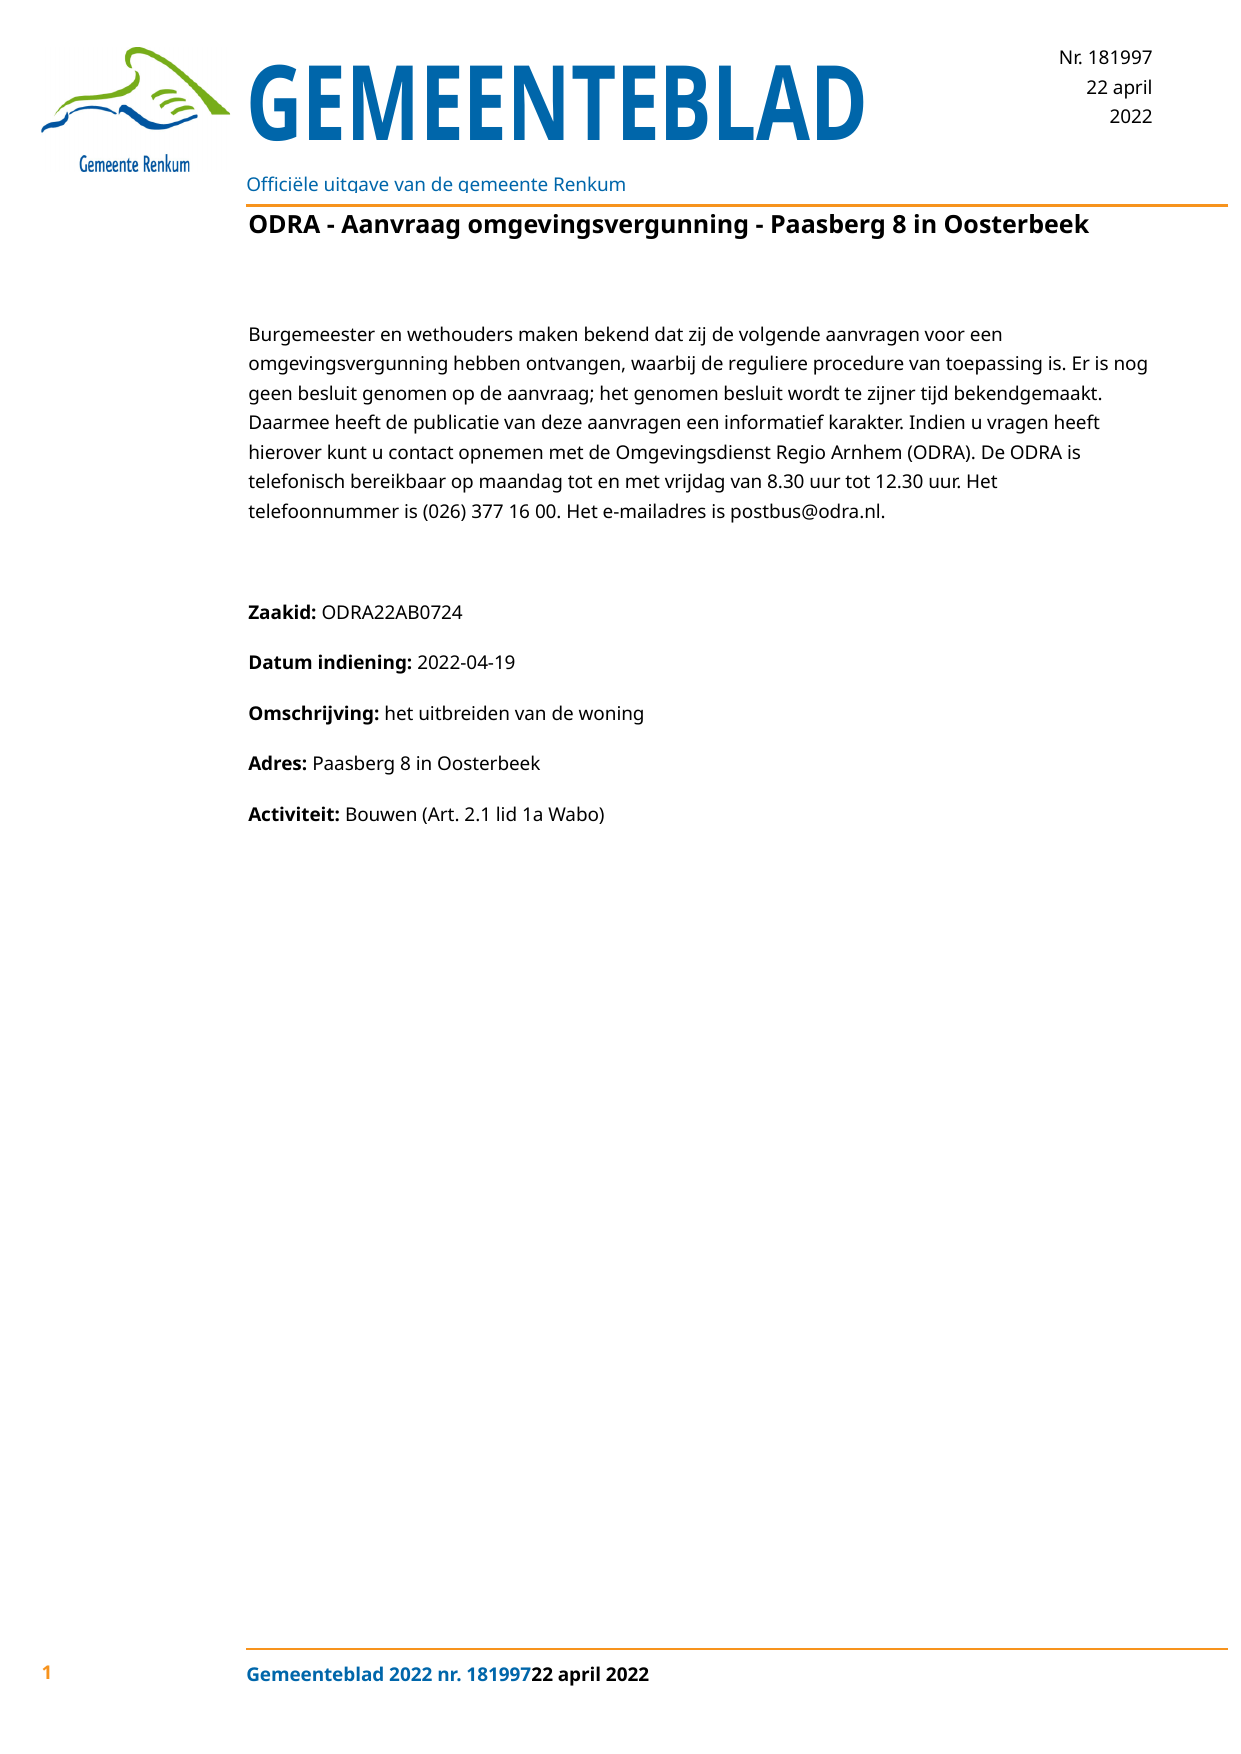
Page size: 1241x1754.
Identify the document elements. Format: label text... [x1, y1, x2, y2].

text Omschrijving: het uitbreiden van de woning [248, 700, 1152, 726]
text Datum indiening: 2022-04-19 [248, 649, 1152, 675]
text Burgemeester en wethouders maken bekend dat zij de volgende aanvragen voor een omgevingsvergunning hebben ontvangen, waarbij de reguliere procedure van toepassing is. Er is nog geen besluit genomen op de aanvraag; het genomen besluit wordt te zijner tijd bekendgemaakt. Daarmee heeft de publicatie van deze aanvragen een informatief karakter. Indien u vragen heeft hierover kunt u contact opnemen met de Omgevingsdienst Regio Arnhem (ODRA). De ODRA is telefonisch bereikbaar op maandag tot en met vrijdag van 8.30 uur tot 12.30 uur. Het telefoonnummer is (026) 377 16 00. Het e-mailadres is postbus@odra.nl. [248, 321, 1152, 524]
text ODRA - Aanvraag omgevingsvergunning - Paasberg 8 in Oosterbeek [248, 207, 1152, 241]
picture [41, 47, 231, 172]
text Activiteit: Bouwen (Art. 2.1 lid 1a Wabo) [248, 801, 1152, 826]
text Adres: Paasberg 8 in Oosterbeek [248, 750, 1152, 776]
text Zaakid: ODRA22AB0724 [248, 599, 1152, 625]
